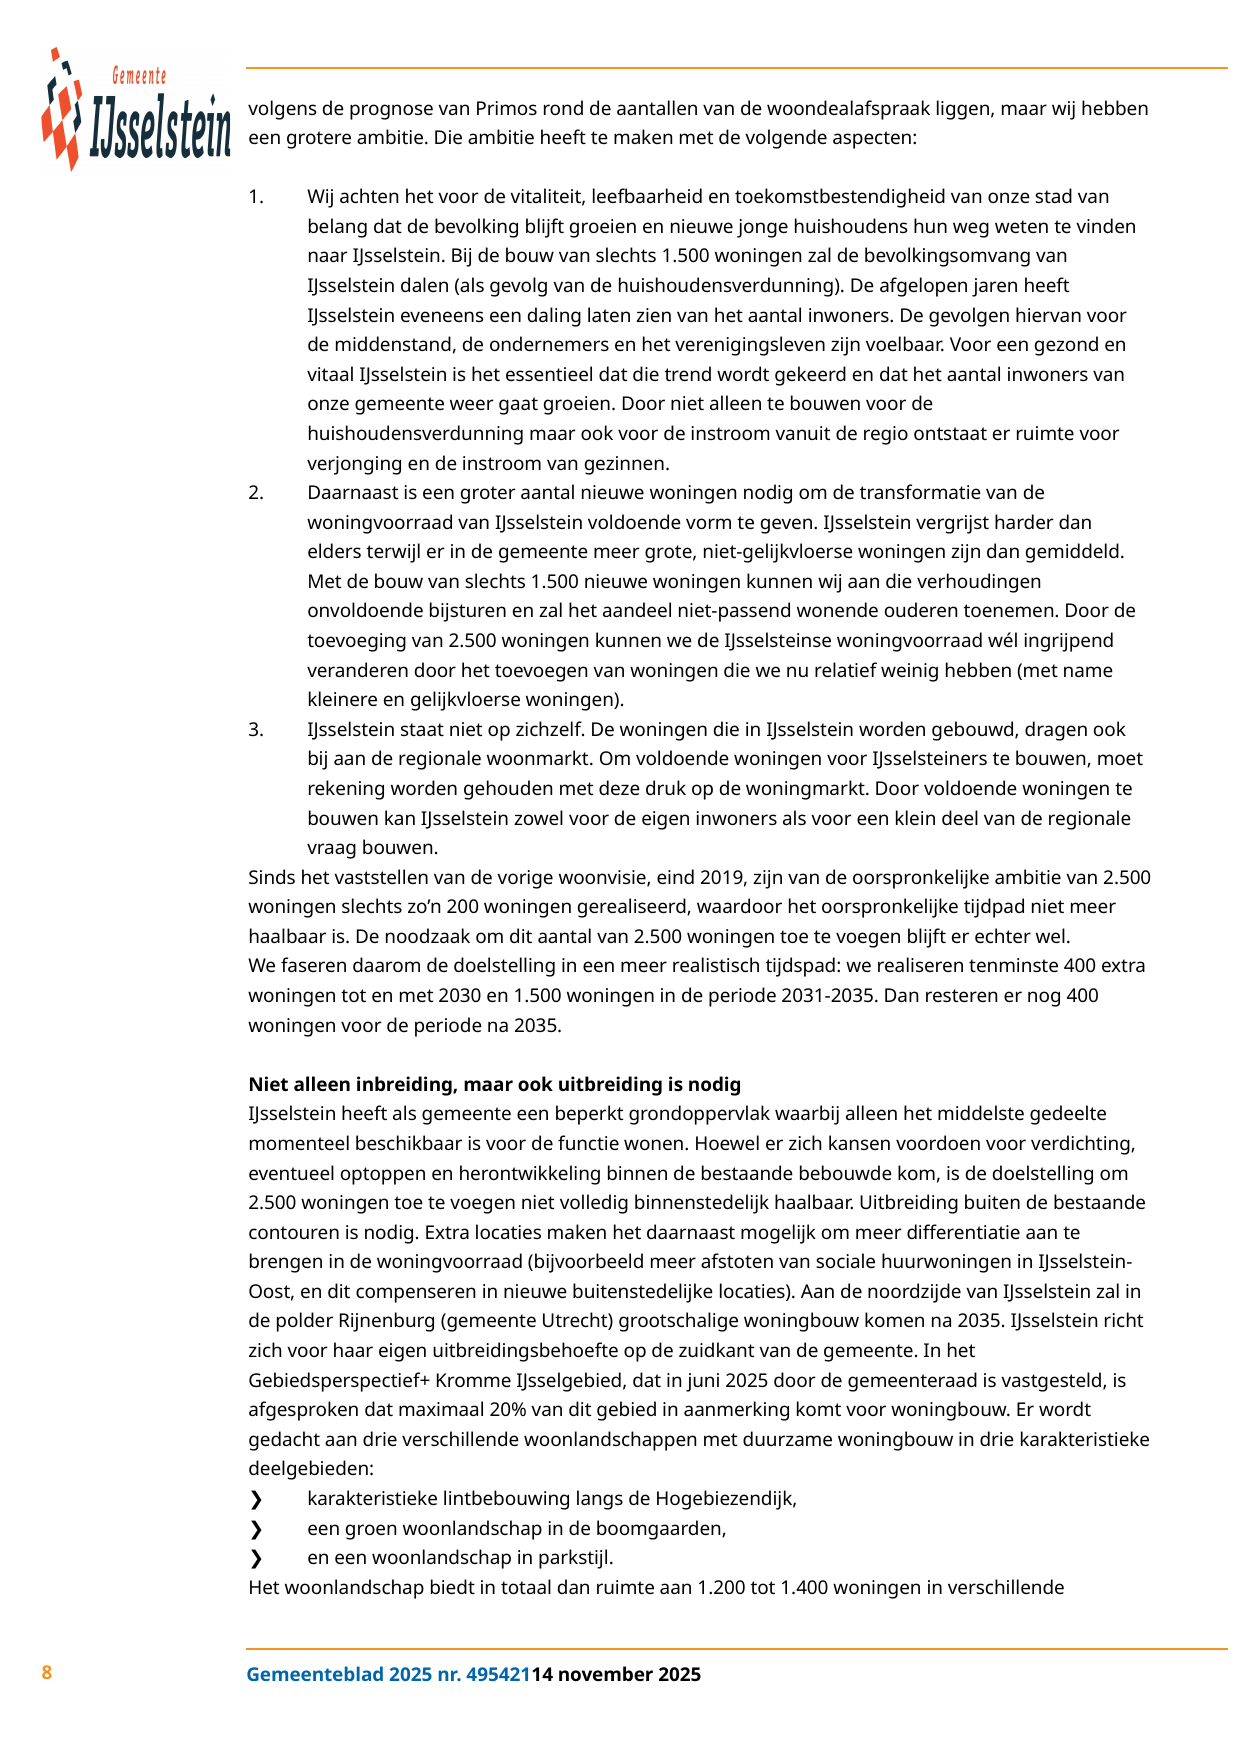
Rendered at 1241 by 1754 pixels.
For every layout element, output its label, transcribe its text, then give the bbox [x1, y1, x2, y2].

list Daarnaast is een groter aantal nieuwe woningen nodig om de transformatie van de woningvoorraad van IJsselstein voldoende vorm te geven. IJsselstein vergrijst harder dan elders terwijl er in de gemeente meer grote, niet-gelijkvloerse woningen zijn dan gemiddeld. Met de bouw van slechts 1.500 nieuwe woningen kunnen wij aan die verhoudingen onvoldoende bijsturen en zal het aandeel niet-passend wonende ouderen toenemen. Door de toevoeging van 2.500 woningen kunnen we de IJsselsteinse woningvoorraad wél ingrijpend veranderen door het toevoegen van woningen die we nu relatief weinig hebben (met name kleinere en gelijkvloerse woningen). [248, 479, 1152, 712]
list Wij achten het voor de vitaliteit, leefbaarheid en toekomstbestendigheid van onze stad van belang dat de bevolking blijft groeien en nieuwe jonge huishoudens hun weg weten te vinden naar IJsselstein. Bij de bouw van slechts 1.500 woningen zal de bevolkingsomvang van IJsselstein dalen (als gevolg van de huishoudensverdunning). De afgelopen jaren heeft IJsselstein eveneens een daling laten zien van het aantal inwoners. De gevolgen hiervan voor de middenstand, de ondernemers en het verenigingsleven zijn voelbaar. Voor een gezond en vitaal IJsselstein is het essentieel dat die trend wordt gekeerd en dat het aantal inwoners van onze gemeente weer gaat groeien. Door niet alleen te bouwen voor de huishoudensverdunning maar ook voor de instroom vanuit de regio ontstaat er ruimte voor verjonging en de instroom van gezinnen. [248, 183, 1152, 476]
list karakteristieke lintbebouwing langs de Hogebiezendijk, [248, 1485, 1152, 1511]
text IJsselstein heeft als gemeente een beperkt grondoppervlak waarbij alleen het middelste gedeelte momenteel beschikbaar is voor de functie wonen. Hoewel er zich kansen voordoen voor verdichting, eventueel optoppen en herontwikkeling binnen de bestaande bebouwde kom, is de doelstelling om 2.500 woningen toe te voegen niet volledig binnenstedelijk haalbaar. Uitbreiding buiten de bestaande contouren is nodig. Extra locaties maken het daarnaast mogelijk om meer differentiatie aan te brengen in de woningvoorraad (bijvoorbeeld meer afstoten van sociale huurwoningen in IJsselstein-Oost, en dit compenseren in nieuwe buitenstedelijke locaties). Aan de noordzijde van IJsselstein zal in de polder Rijnenburg (gemeente Utrecht) grootschalige woningbouw komen na 2035. IJsselstein richt zich voor haar eigen uitbreidingsbehoefte op de zuidkant van de gemeente. In het Gebiedsperspectief+ Kromme IJsselgebied, dat in juni 2025 door de gemeenteraad is vastgesteld, is afgesproken dat maximaal 20% van dit gebied in aanmerking komt voor woningbouw. Er wordt gedacht aan drie verschillende woonlandschappen met duurzame woningbouw in drie karakteristieke deelgebieden: [248, 1101, 1152, 1481]
list een groen woonlandschap in de boomgaarden, [248, 1515, 1152, 1541]
list en een woonlandschap in parkstijl. [248, 1544, 1152, 1570]
picture [41, 47, 231, 172]
text We faseren daarom de doelstelling in een meer realistisch tijdspad: we realiseren tenminste 400 extra woningen tot en met 2030 en 1.500 woningen in de periode 2031-2035. Dan resteren er nog 400 woningen voor de periode na 2035. [248, 953, 1152, 1038]
list IJsselstein staat niet op zichzelf. De woningen die in IJsselstein worden gebouwd, dragen ook bij aan de regionale woonmarkt. Om voldoende woningen voor IJsselsteiners te bouwen, moet rekening worden gehouden met deze druk op de woningmarkt. Door voldoende woningen te bouwen kan IJsselstein zowel voor de eigen inwoners als voor een klein deel van de regionale vraag bouwen. [248, 716, 1152, 860]
text volgens de prognose van Primos rond de aantallen van de woondealafspraak liggen, maar wij hebben een grotere ambitie. Die ambitie heeft te maken met de volgende aspecten: [248, 95, 1152, 150]
text Niet alleen inbreiding, maar ook uitbreiding is nodig [248, 1071, 1152, 1097]
text Sinds het vaststellen van de vorige woonvisie, eind 2019, zijn van de oorspronkelijke ambitie van 2.500 woningen slechts zo’n 200 woningen gerealiseerd, waardoor het oorspronkelijke tijdpad niet meer haalbaar is. De noodzaak om dit aantal van 2.500 woningen toe te voegen blijft er echter wel. [248, 864, 1152, 949]
text Het woonlandschap biedt in totaal dan ruimte aan 1.200 tot 1.400 woningen in verschillende [248, 1574, 1152, 1600]
